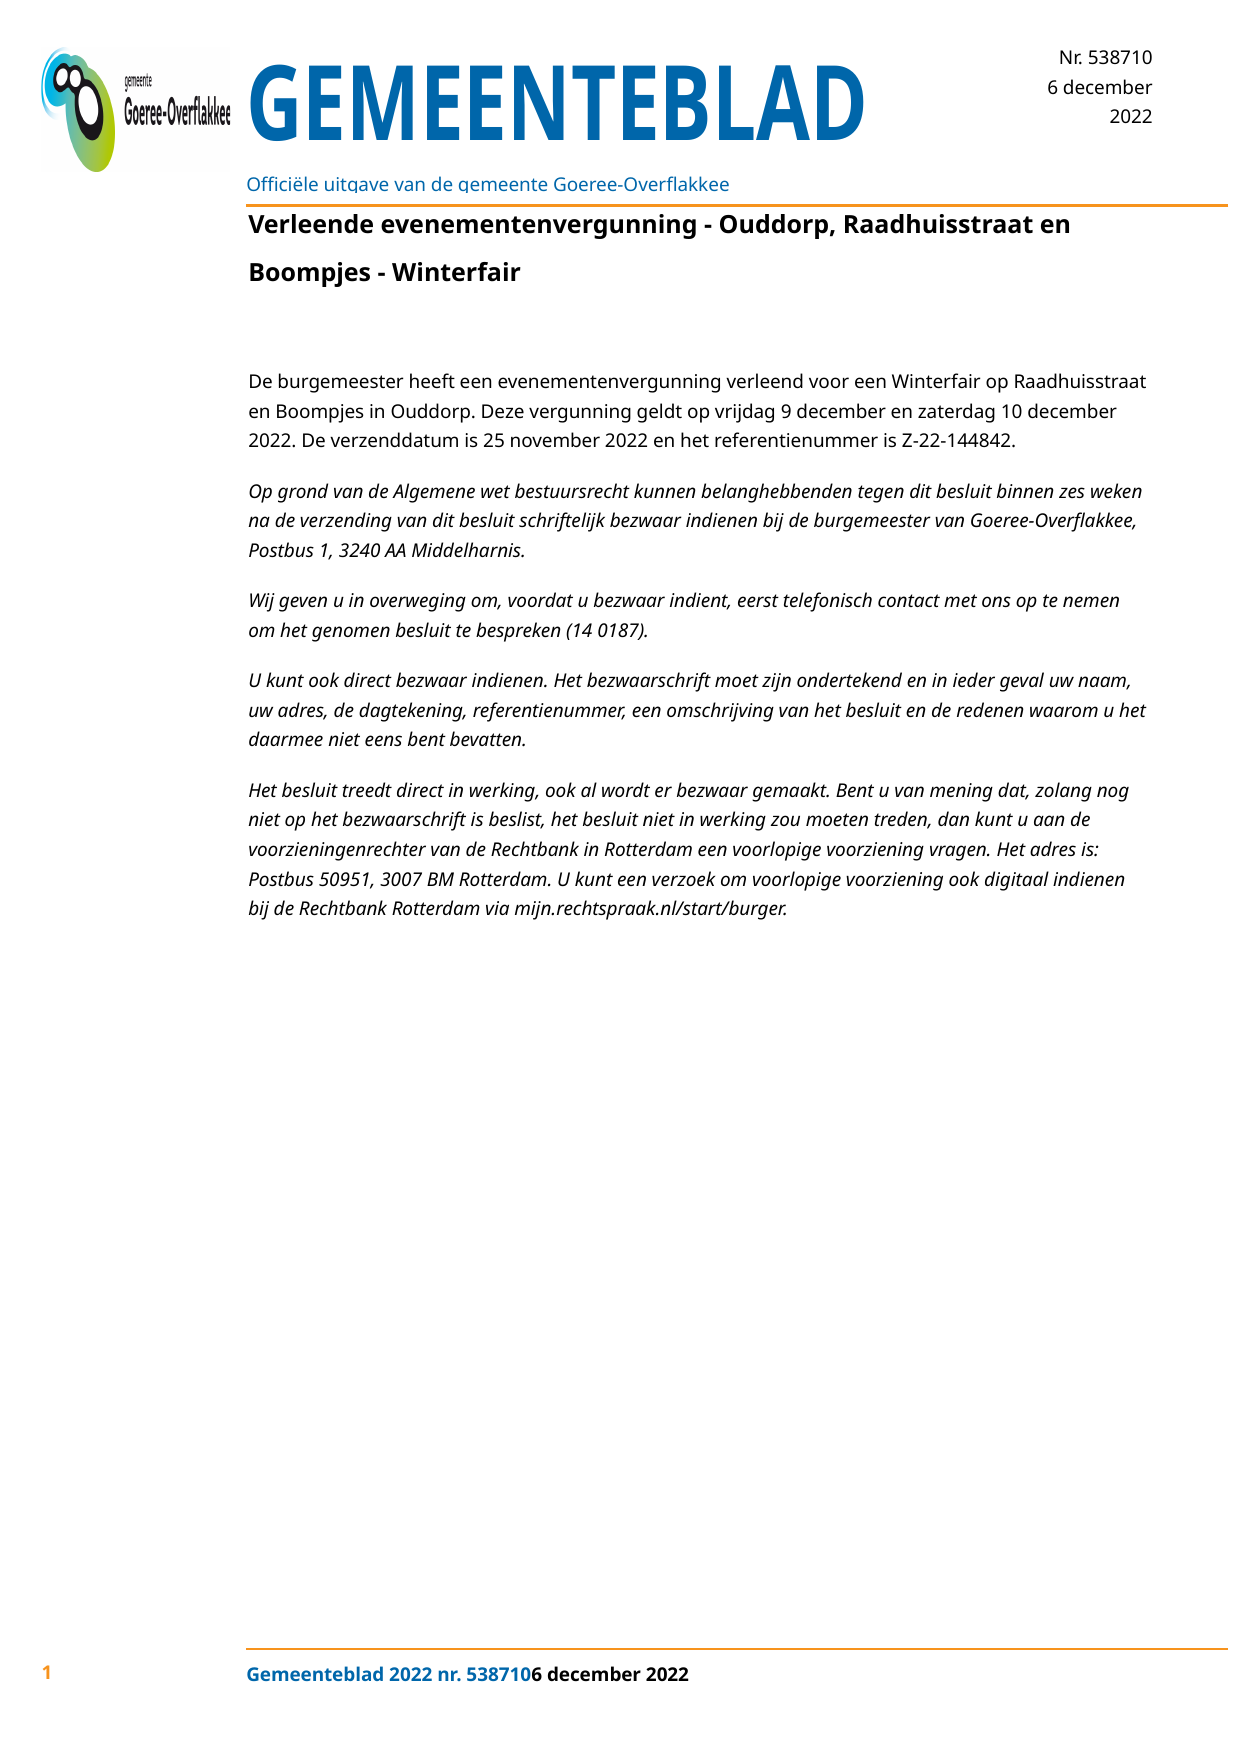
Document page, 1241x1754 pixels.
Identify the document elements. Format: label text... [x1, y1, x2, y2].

text U kunt ook direct bezwaar indienen. Het bezwaarschrift moet zijn ondertekend en in ieder geval uw naam, uw adres, de dagtekening, referentienummer, een omschrijving van het besluit en de redenen waarom u het daarmee niet eens bent bevatten. [248, 667, 1152, 752]
text Het besluit treedt direct in werking, ook al wordt er bezwaar gemaakt. Bent u van mening dat, zolang nog niet op het bezwaarschrift is beslist, het besluit niet in werking zou moeten treden, dan kunt u aan de voorzieningenrechter van de Rechtbank in Rotterdam een voorlopige voorziening vragen. Het adres is: Postbus 50951, 3007 BM Rotterdam. U kunt een verzoek om voorlopige voorziening ook digitaal indienen bij de Rechtbank Rotterdam via mijn.rechtspraak.nl/start/burger. [248, 777, 1152, 921]
text De burgemeester heeft een evenementenvergunning verleend voor een Winterfair op Raadhuisstraat en Boompjes in Ouddorp. Deze vergunning geldt op vrijdag 9 december en zaterdag 10 december 2022. De verzenddatum is 25 november 2022 en het referentienummer is Z-22-144842. [248, 368, 1152, 453]
picture [41, 47, 231, 172]
text Op grond van de Algemene wet bestuursrecht kunnen belanghebbenden tegen dit besluit binnen zes weken na de verzending van dit besluit schriftelijk bezwaar indienen bij de burgemeester van Goeree-Overflakkee, Postbus 1, 3240 AA Middelharnis. [248, 478, 1152, 563]
text Wij geven u in overweging om, voordat u bezwaar indient, eerst telefonisch contact met ons op te nemen om het genomen besluit te bespreken (14 0187). [248, 587, 1152, 643]
text Verleende evenementenvergunning - Ouddorp, Raadhuisstraat en Boompjes - Winterfair [248, 207, 1152, 288]
